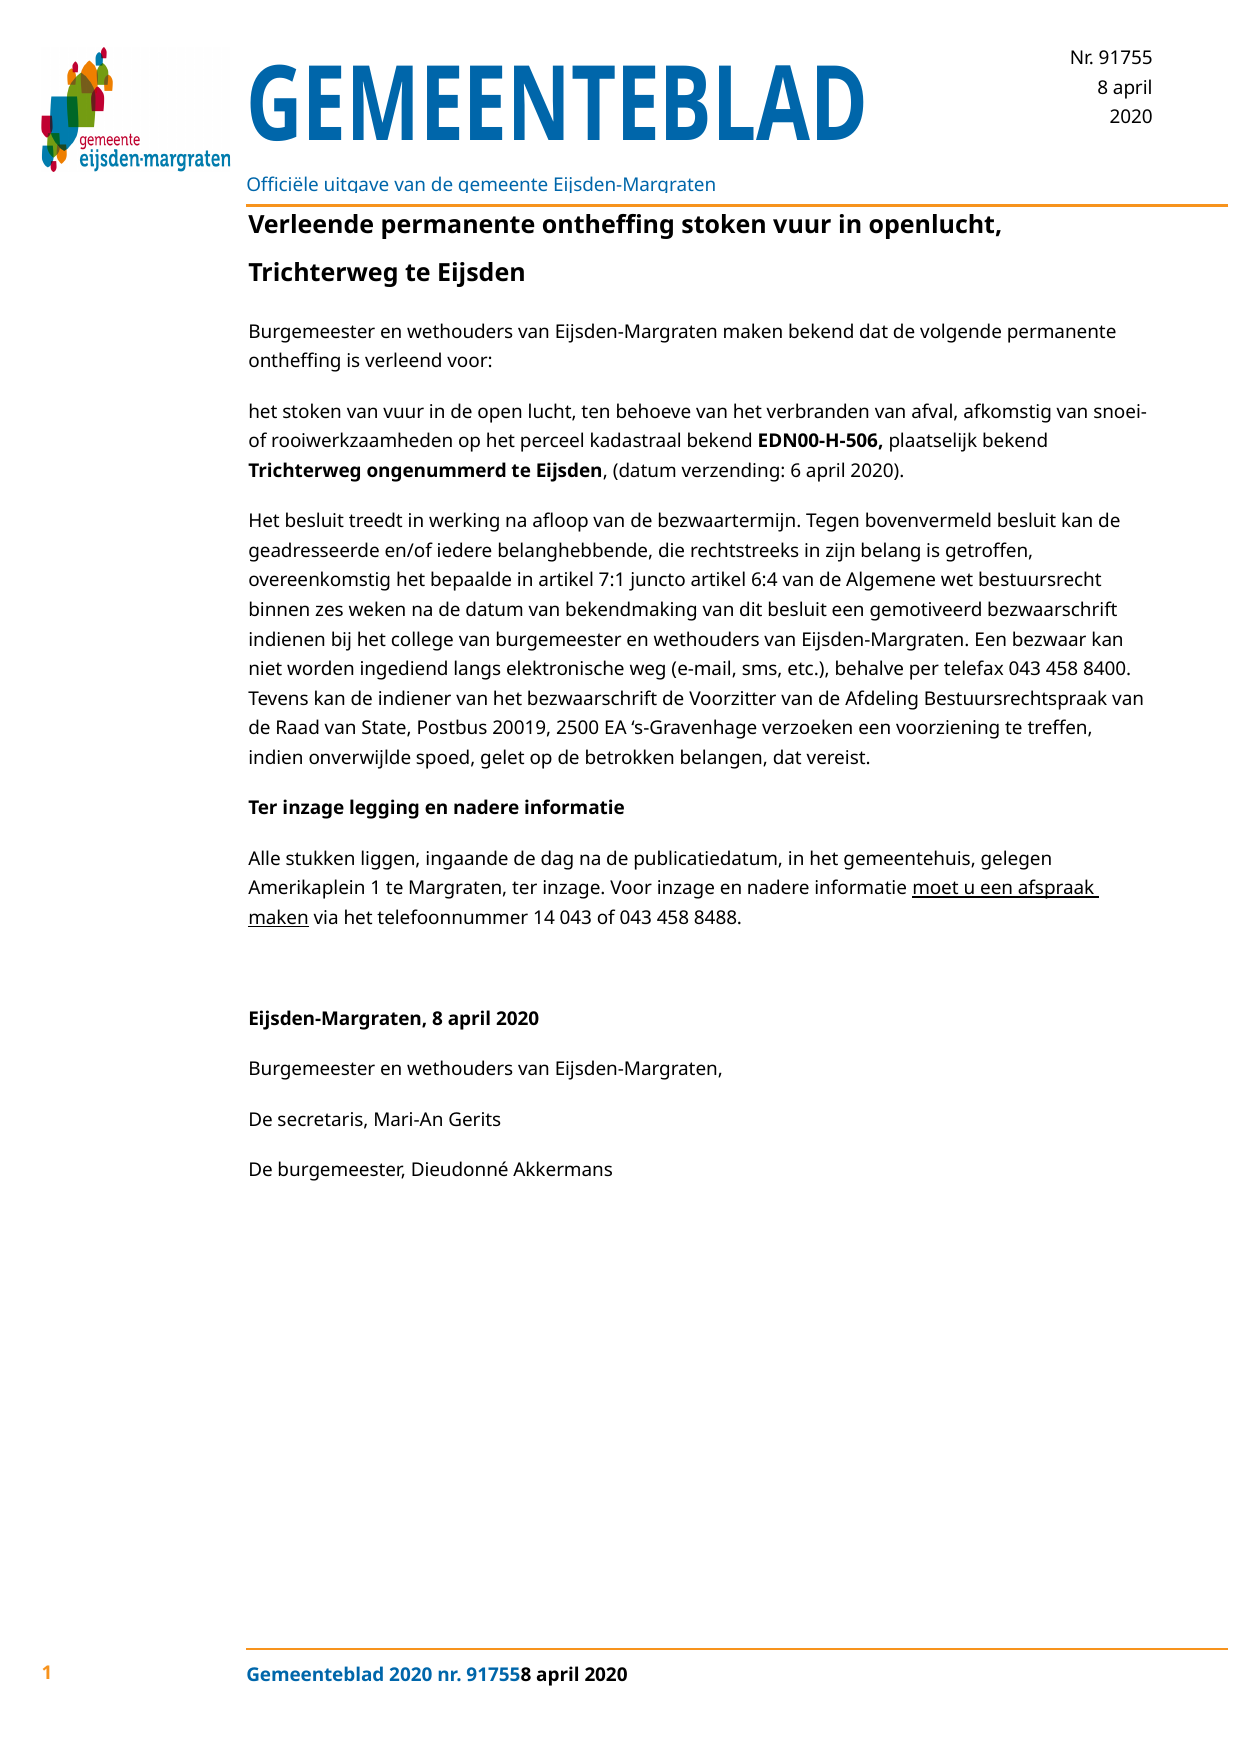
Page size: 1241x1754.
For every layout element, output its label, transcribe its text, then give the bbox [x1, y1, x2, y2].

text Verleende permanente ontheffing stoken vuur in openlucht, Trichterweg te Eijsden [248, 207, 1152, 288]
text De burgemeester, Dieudonné Akkermans [248, 1156, 1152, 1182]
text het stoken van vuur in de open lucht, ten behoeve van het verbranden van afval, afkomstig van snoei- of rooiwerkzaamheden op het perceel kadastraal bekend EDN00-H-506, plaatselijk bekend Trichterweg ongenummerd te Eijsden, (datum verzending: 6 april 2020). [248, 398, 1152, 483]
text Eijsden-Margraten, 8 april 2020 [248, 1005, 1152, 1031]
text Het besluit treedt in werking na afloop van de bezwaartermijn. Tegen bovenvermeld besluit kan de geadresseerde en/of iedere belanghebbende, die rechtstreeks in zijn belang is getroffen, overeenkomstig het bepaalde in artikel 7:1 juncto artikel 6:4 van de Algemene wet bestuursrecht binnen zes weken na de datum van bekendmaking van dit besluit een gemotiveerd bezwaarschrift indienen bij het college van burgemeester en wethouders van Eijsden-Margraten. Een bezwaar kan niet worden ingediend langs elektronische weg (e-mail, sms, etc.), behalve per telefax 043 458 8400. Tevens kan de indiener van het bezwaarschrift de Voorzitter van de Afdeling Bestuursrechtspraak van de Raad van State, Postbus 20019, 2500 EA ‘s-Gravenhage verzoeken een voorziening te treffen, indien onverwijlde spoed, gelet op de betrokken belangen, dat vereist. [248, 507, 1152, 770]
text Burgemeester en wethouders van Eijsden-Margraten maken bekend dat de volgende permanente ontheffing is verleend voor: [248, 318, 1152, 373]
text Burgemeester en wethouders van Eijsden-Margraten, [248, 1055, 1152, 1081]
text De secretaris, Mari-An Gerits [248, 1106, 1152, 1132]
text Ter inzage legging en nadere informatie [248, 794, 1152, 820]
text Alle stukken liggen, ingaande de dag na de publicatiedatum, in het gemeentehuis, gelegen Amerikaplein 1 te Margraten, ter inzage. Voor inzage en nadere informatie moet u een afspraak maken via het telefoonnummer 14 043 of 043 458 8488. [248, 845, 1152, 930]
picture [41, 47, 231, 172]
